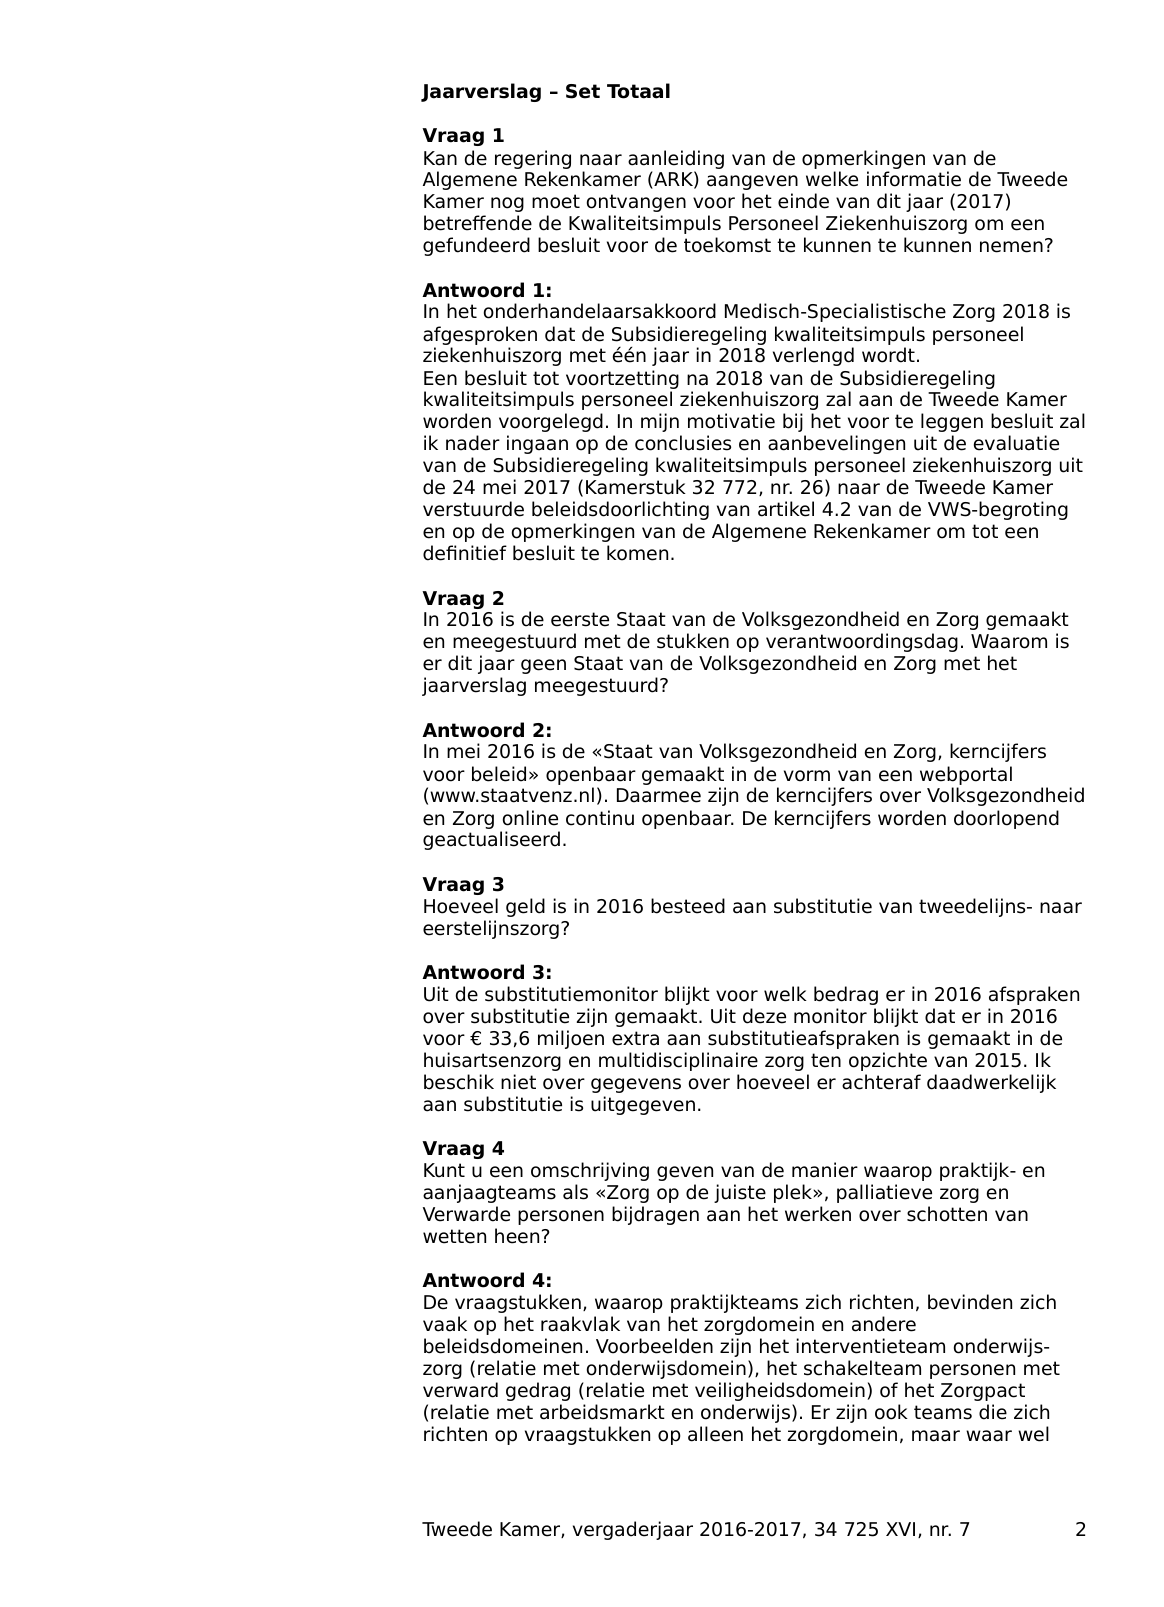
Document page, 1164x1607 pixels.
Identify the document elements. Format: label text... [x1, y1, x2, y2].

text Antwoord 4: [422, 1270, 1087, 1292]
text Antwoord 2: [422, 719, 1087, 741]
text Uit de substitutiemonitor blijkt voor welk bedrag er in 2016 afspraken over substitutie zijn gemaakt. Uit deze monitor blijkt dat er in 2016 voor € 33,6 miljoen extra aan substitutieafspraken is gemaakt in de huisartsenzorg en multidisciplinaire zorg ten opzichte van 2015. Ik beschik niet over gegevens over hoeveel er achteraf daadwerkelijk aan substitutie is uitgegeven. [422, 984, 1087, 1116]
text Kan de regering naar aanleiding van de opmerkingen van de Algemene Rekenkamer (ARK) aangeven welke informatie de Tweede Kamer nog moet ontvangen voor het einde van dit jaar (2017) betreffende de Kwaliteitsimpuls Personeel Ziekenhuiszorg om een gefundeerd besluit voor de toekomst te kunnen te kunnen nemen? [422, 147, 1087, 257]
text De vraagstukken, waarop praktijkteams zich richten, bevinden zich vaak op het raakvlak van het zorgdomein en andere beleidsdomeinen. Voorbeelden zijn het interventieteam onderwijs-zorg (relatie met onderwijsdomein), het schakelteam personen met verward gedrag (relatie met veiligheidsdomein) of het Zorgpact (relatie met arbeidsmarkt en onderwijs). Er zijn ook teams die zich richten op vraagstukken op alleen het zorgdomein, maar waar wel [422, 1292, 1087, 1446]
text Antwoord 3: [422, 962, 1087, 984]
text Kunt u een omschrijving geven van de manier waarop praktijk- en aanjaagteams als «Zorg op de juiste plek», palliatieve zorg en Verwarde personen bijdragen aan het werken over schotten van wetten heen? [422, 1160, 1087, 1248]
text Een besluit tot voortzetting na 2018 van de Subsidieregeling kwaliteitsimpuls personeel ziekenhuiszorg zal aan de Tweede Kamer worden voorgelegd. In mijn motivatie bij het voor te leggen besluit zal ik nader ingaan op de conclusies en aanbevelingen uit de evaluatie van de Subsidieregeling kwaliteitsimpuls personeel ziekenhuiszorg uit de 24 mei 2017 (Kamerstuk 32 772, nr. 26) naar de Tweede Kamer verstuurde beleidsdoorlichting van artikel 4.2 van de VWS-begroting en op de opmerkingen van de Algemene Rekenkamer om tot een definitief besluit te komen. [422, 367, 1087, 565]
text Vraag 3 [422, 873, 1087, 896]
text Antwoord 1: [422, 279, 1087, 301]
text In het onderhandelaarsakkoord Medisch-Specialistische Zorg 2018 is afgesproken dat de Subsidieregeling kwaliteitsimpuls personeel ziekenhuiszorg met één jaar in 2018 verlengd wordt. [422, 301, 1087, 367]
text Vraag 2 [422, 587, 1087, 609]
text In mei 2016 is de «Staat van Volksgezondheid en Zorg, kerncijfers voor beleid» openbaar gemaakt in de vorm van een webportal (www.staatvenz.nl). Daarmee zijn de kerncijfers over Volksgezondheid en Zorg online continu openbaar. De kerncijfers worden doorlopend geactualiseerd. [422, 741, 1087, 851]
text Hoeveel geld is in 2016 besteed aan substitutie van tweedelijns- naar eerstelijnszorg? [422, 896, 1087, 939]
text Vraag 4 [422, 1138, 1087, 1160]
text In 2016 is de eerste Staat van de Volksgezondheid en Zorg gemaakt en meegestuurd met de stukken op verantwoordingsdag. Waarom is er dit jaar geen Staat van de Volksgezondheid en Zorg met het jaarverslag meegestuurd? [422, 609, 1087, 697]
text Vraag 1 [422, 125, 1087, 147]
subtitle Jaarverslag – Set Totaal [422, 81, 1087, 103]
